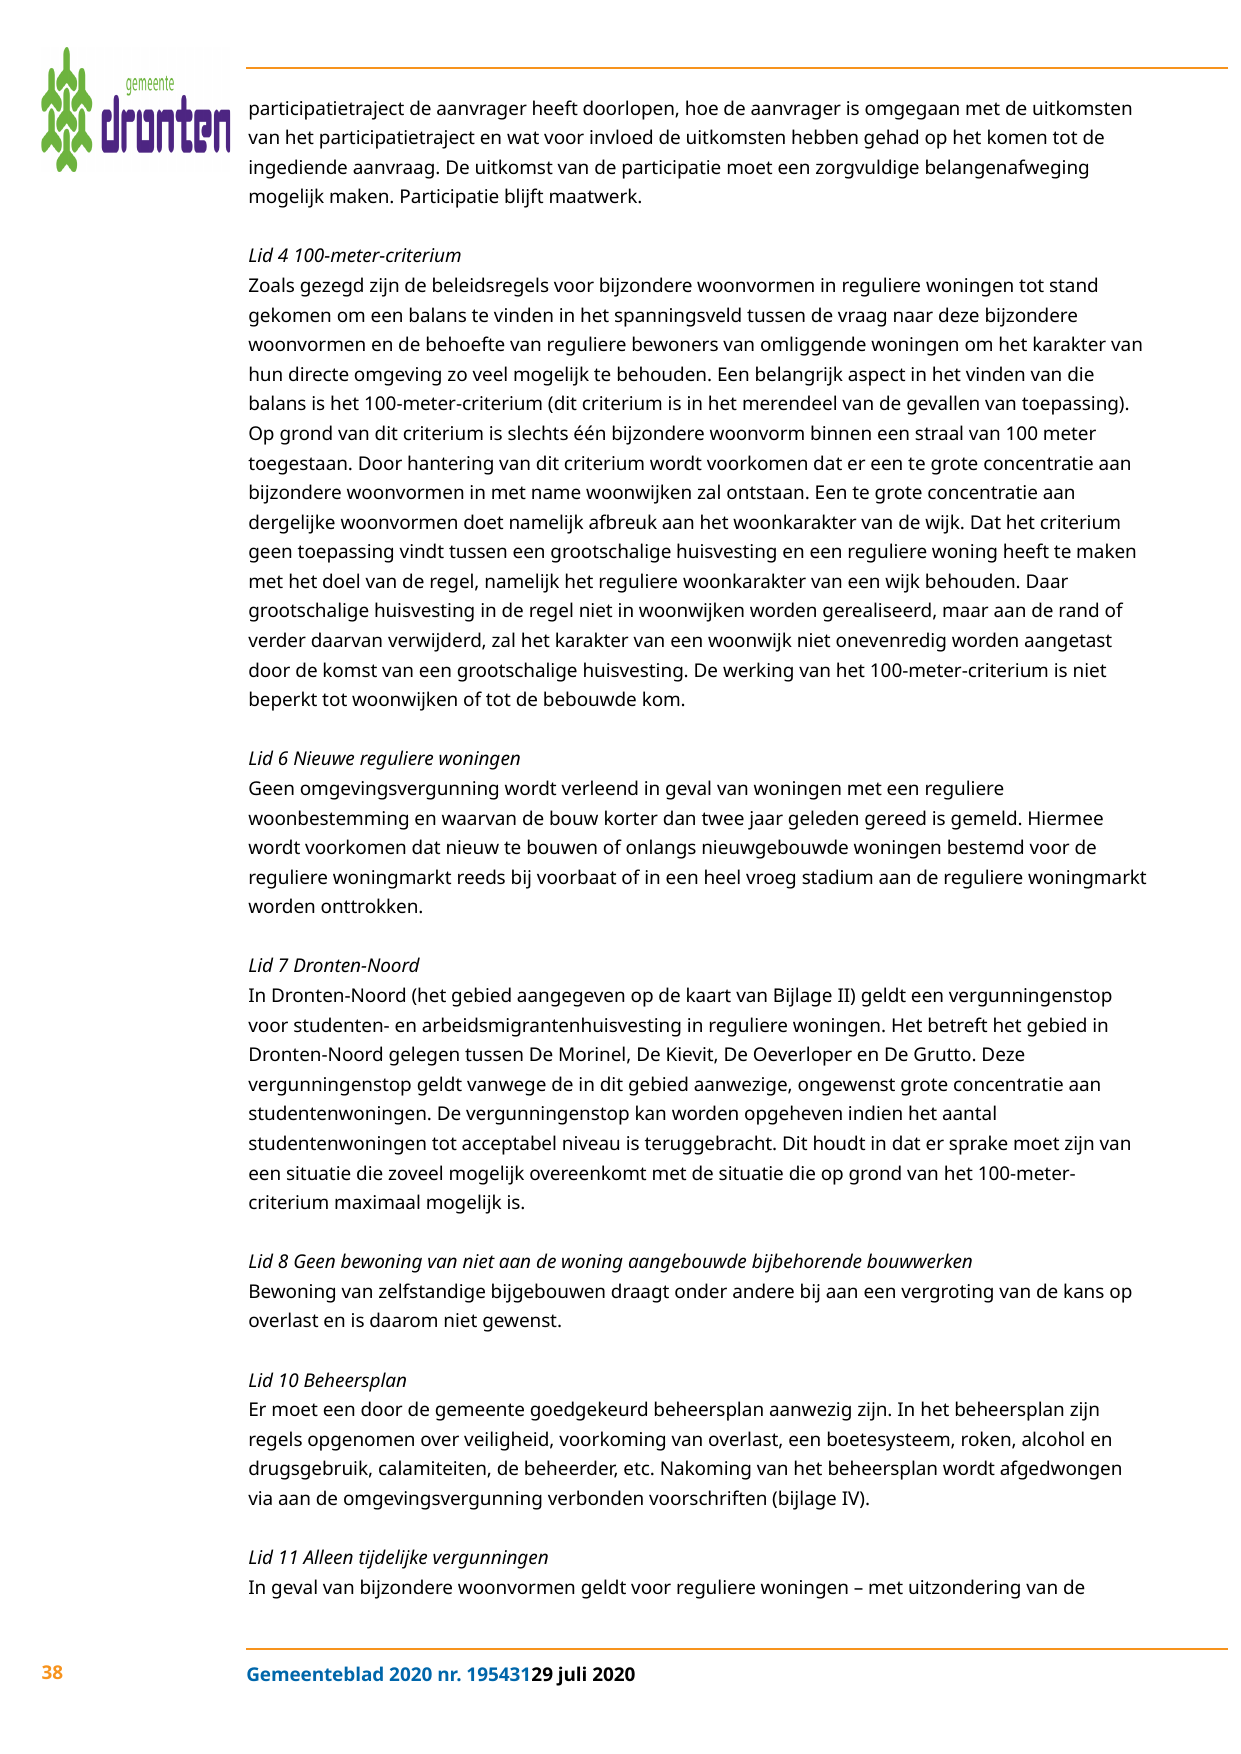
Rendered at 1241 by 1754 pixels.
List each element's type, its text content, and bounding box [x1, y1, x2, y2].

text In geval van bijzondere woonvormen geldt voor reguliere woningen – met uitzondering van de [248, 1574, 1152, 1600]
text participatietraject de aanvrager heeft doorlopen, hoe de aanvrager is omgegaan met de uitkomsten van het participatietraject en wat voor invloed de uitkomsten hebben gehad op het komen tot de ingediende aanvraag. De uitkomst van de participatie moet een zorgvuldige belangenafweging mogelijk maken. Participatie blijft maatwerk. [248, 95, 1152, 209]
picture [41, 47, 231, 172]
text Lid 6 Nieuwe reguliere woningen [248, 746, 1152, 771]
text Lid 10 Beheersplan [248, 1367, 1152, 1393]
text Geen omgevingsvergunning wordt verleend in geval van woningen met een reguliere woonbestemming en waarvan de bouw korter dan twee jaar geleden gereed is gemeld. Hiermee wordt voorkomen dat nieuw te bouwen of onlangs nieuwgebouwde woningen bestemd voor de reguliere woningmarkt reeds bij voorbaat of in een heel vroeg stadium aan de reguliere woningmarkt worden onttrokken. [248, 775, 1152, 919]
text Lid 8 Geen bewoning van niet aan de woning aangebouwde bijbehorende bouwwerken [248, 1248, 1152, 1274]
text Zoals gezegd zijn de beleidsregels voor bijzondere woonvormen in reguliere woningen tot stand gekomen om een balans te vinden in het spanningsveld tussen de vraag naar deze bijzondere woonvormen en de behoefte van reguliere bewoners van omliggende woningen om het karakter van hun directe omgeving zo veel mogelijk te behouden. Een belangrijk aspect in het vinden van die balans is het 100-meter-criterium (dit criterium is in het merendeel van de gevallen van toepassing). Op grond van dit criterium is slechts één bijzondere woonvorm binnen een straal van 100 meter toegestaan. Door hantering van dit criterium wordt voorkomen dat er een te grote concentratie aan bijzondere woonvormen in met name woonwijken zal ontstaan. Een te grote concentratie aan dergelijke woonvormen doet namelijk afbreuk aan het woonkarakter van de wijk. Dat het criterium geen toepassing vindt tussen een grootschalige huisvesting en een reguliere woning heeft te maken met het doel van de regel, namelijk het reguliere woonkarakter van een wijk behouden. Daar grootschalige huisvesting in de regel niet in woonwijken worden gerealiseerd, maar aan de rand of verder daarvan verwijderd, zal het karakter van een woonwijk niet onevenredig worden aangetast door de komst van een grootschalige huisvesting. De werking van het 100-meter-criterium is niet beperkt tot woonwijken of tot de bebouwde kom. [248, 272, 1152, 712]
text Lid 7 Dronten-Noord [248, 953, 1152, 978]
text In Dronten-Noord (het gebied aangegeven op de kaart van Bijlage II) geldt een vergunningenstop voor studenten- en arbeidsmigrantenhuisvesting in reguliere woningen. Het betreft het gebied in Dronten-Noord gelegen tussen De Morinel, De Kievit, De Oeverloper en De Grutto. Deze vergunningenstop geldt vanwege de in dit gebied aanwezige, ongewenst grote concentratie aan studentenwoningen. De vergunningenstop kan worden opgeheven indien het aantal studentenwoningen tot acceptabel niveau is teruggebracht. Dit houdt in dat er sprake moet zijn van een situatie die zoveel mogelijk overeenkomt met de situatie die op grond van het 100-meter-criterium maximaal mogelijk is. [248, 982, 1152, 1215]
text Er moet een door de gemeente goedgekeurd beheersplan aanwezig zijn. In het beheersplan zijn regels opgenomen over veiligheid, voorkoming van overlast, een boetesysteem, roken, alcohol en drugsgebruik, calamiteiten, de beheerder, etc. Nakoming van het beheersplan wordt afgedwongen via aan de omgevingsvergunning verbonden voorschriften (bijlage IV). [248, 1396, 1152, 1511]
text Lid 4 100-meter-criterium [248, 243, 1152, 268]
text Lid 11 Alleen tijdelijke vergunningen [248, 1544, 1152, 1570]
text Bewoning van zelfstandige bijgebouwen draagt onder andere bij aan een vergroting van de kans op overlast en is daarom niet gewenst. [248, 1278, 1152, 1333]
